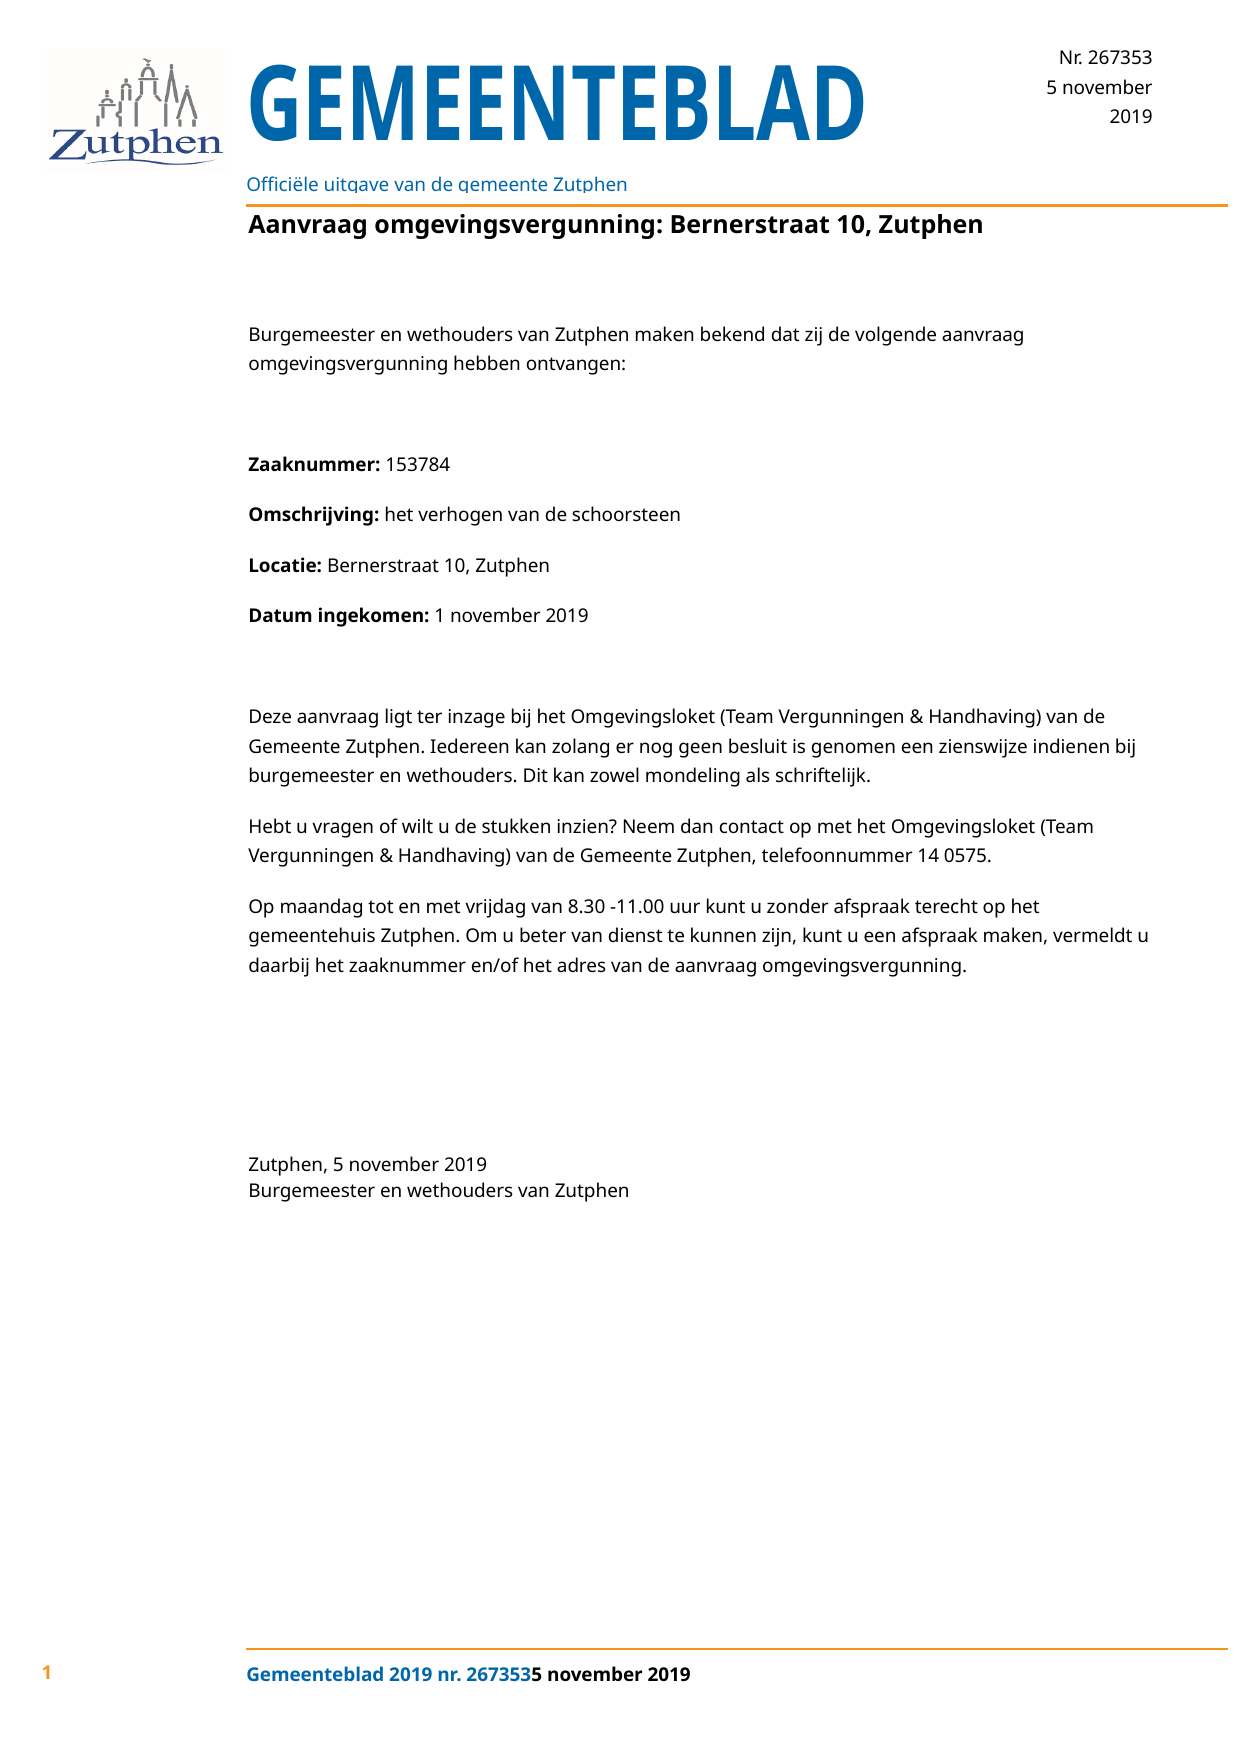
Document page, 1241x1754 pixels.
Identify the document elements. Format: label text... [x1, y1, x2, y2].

text Zaaknummer: 153784 [248, 451, 1152, 477]
text Locatie: Bernerstraat 10, Zutphen [248, 552, 1152, 578]
text Datum ingekomen: 1 november 2019 [248, 602, 1152, 628]
text Deze aanvraag ligt ter inzage bij het Omgevingsloket (Team Vergunningen & Handhaving) van de Gemeente Zutphen. Iedereen kan zolang er nog geen besluit is genomen een zienswijze indienen bij burgemeester en wethouders. Dit kan zowel mondeling als schriftelijk. [248, 703, 1152, 788]
text Hebt u vragen of wilt u de stukken inzien? Neem dan contact op met het Omgevingsloket (Team Vergunningen & Handhaving) van de Gemeente Zutphen, telefoonnummer 14 0575. [248, 813, 1152, 868]
text Burgemeester en wethouders van Zutphen [248, 1177, 1152, 1202]
text Omschrijving: het verhogen van de schoorsteen [248, 502, 1152, 527]
text Op maandag tot en met vrijdag van 8.30 -11.00 uur kunt u zonder afspraak terecht op het gemeentehuis Zutphen. Om u beter van dienst te kunnen zijn, kunt u een afspraak maken, vermeldt u daarbij het zaaknummer en/of het adres van de aanvraag omgevingsvergunning. [248, 893, 1152, 978]
text Burgemeester en wethouders van Zutphen maken bekend dat zij de volgende aanvraag omgevingsvergunning hebben ontvangen: [248, 321, 1152, 376]
text Aanvraag omgevingsvergunning: Bernerstraat 10, Zutphen [248, 207, 1152, 241]
text Zutphen, 5 november 2019 [248, 1151, 1152, 1177]
picture [41, 47, 231, 172]
